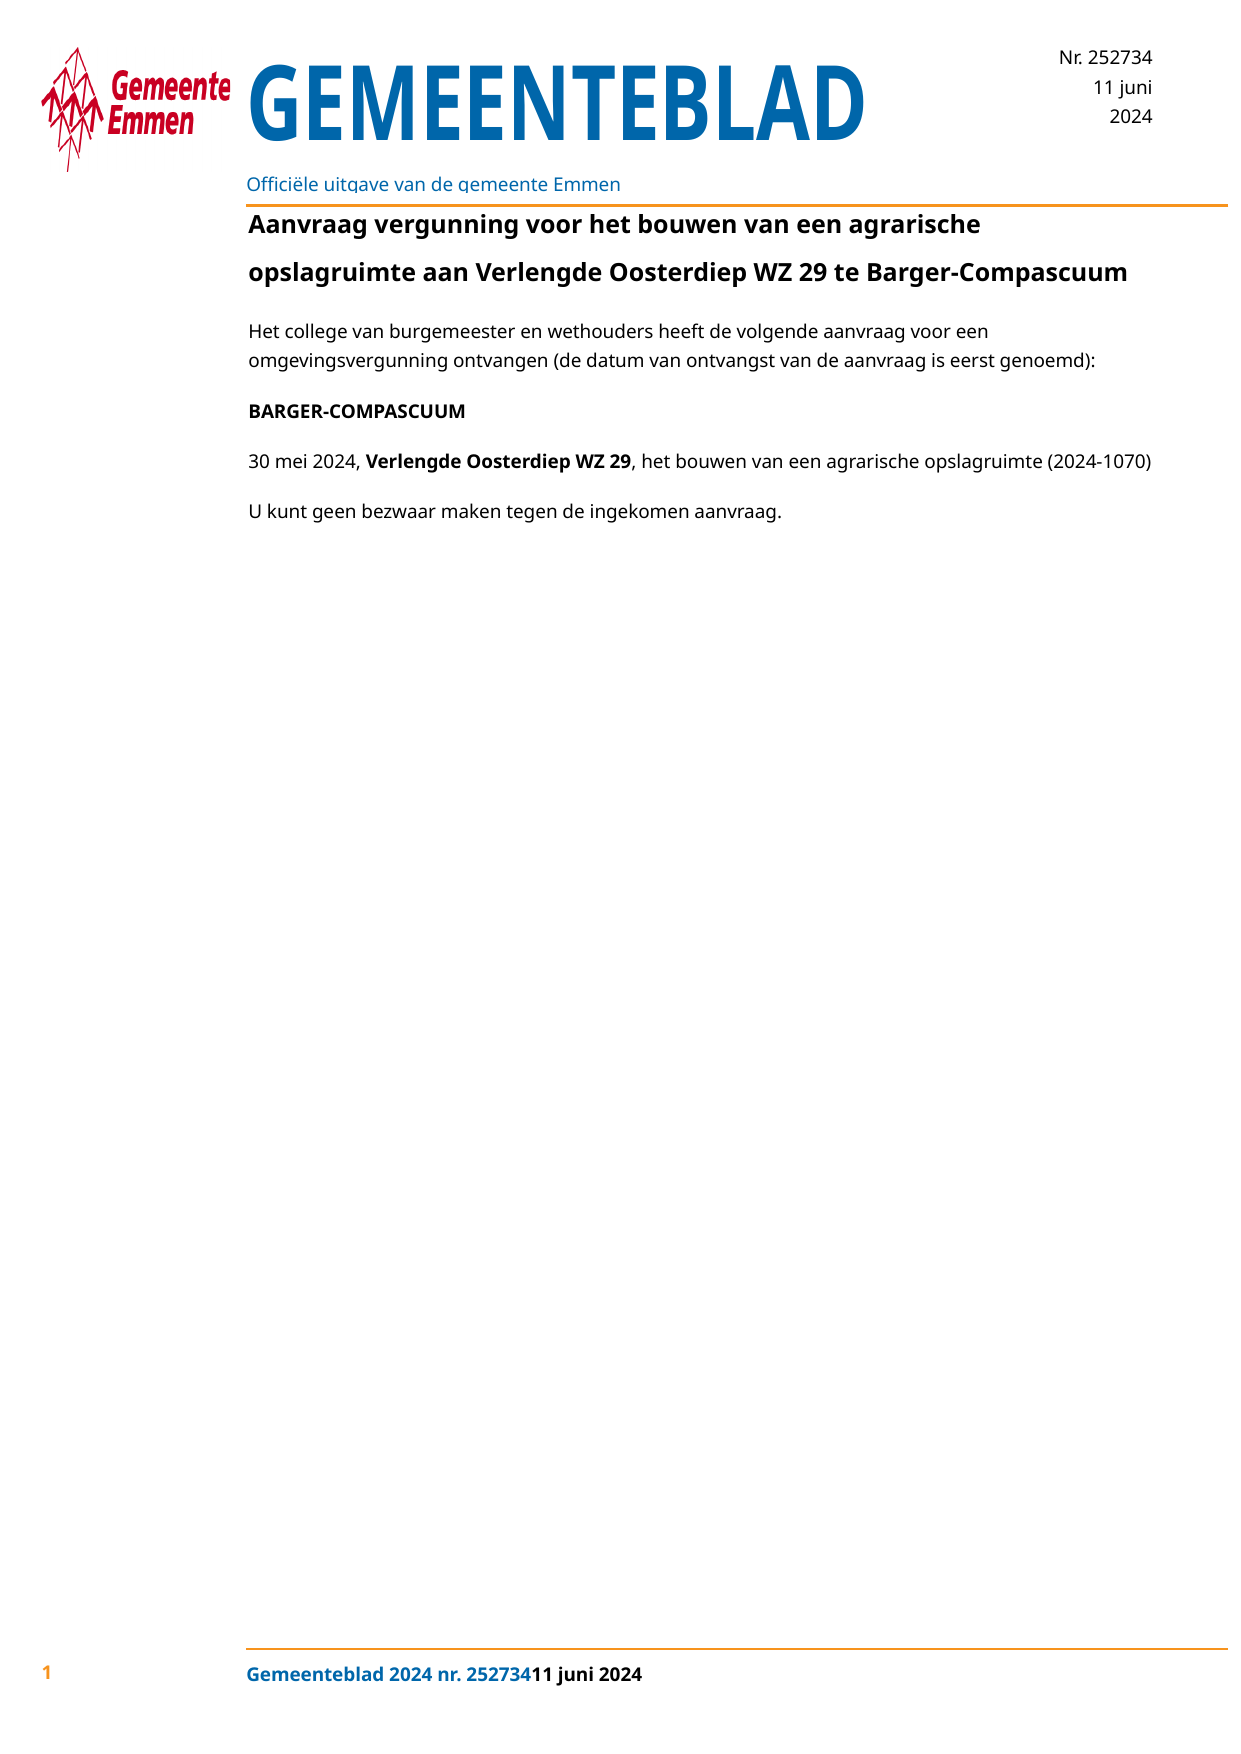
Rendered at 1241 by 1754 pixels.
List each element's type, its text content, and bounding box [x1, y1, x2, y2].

text Aanvraag vergunning voor het bouwen van een agrarische opslagruimte aan Verlengde Oosterdiep WZ 29 te Barger-Compascuum [248, 207, 1152, 288]
picture [41, 47, 231, 172]
text Het college van burgemeester en wethouders heeft de volgende aanvraag voor een omgevingsvergunning ontvangen (de datum van ontvangst van de aanvraag is eerst genoemd): [248, 318, 1152, 373]
text BARGER-COMPASCUUM [248, 398, 1152, 424]
text U kunt geen bezwaar maken tegen de ingekomen aanvraag. [248, 499, 1152, 524]
text 30 mei 2024, Verlengde Oosterdiep WZ 29, het bouwen van een agrarische opslagruimte (2024-1070) [248, 448, 1152, 474]
